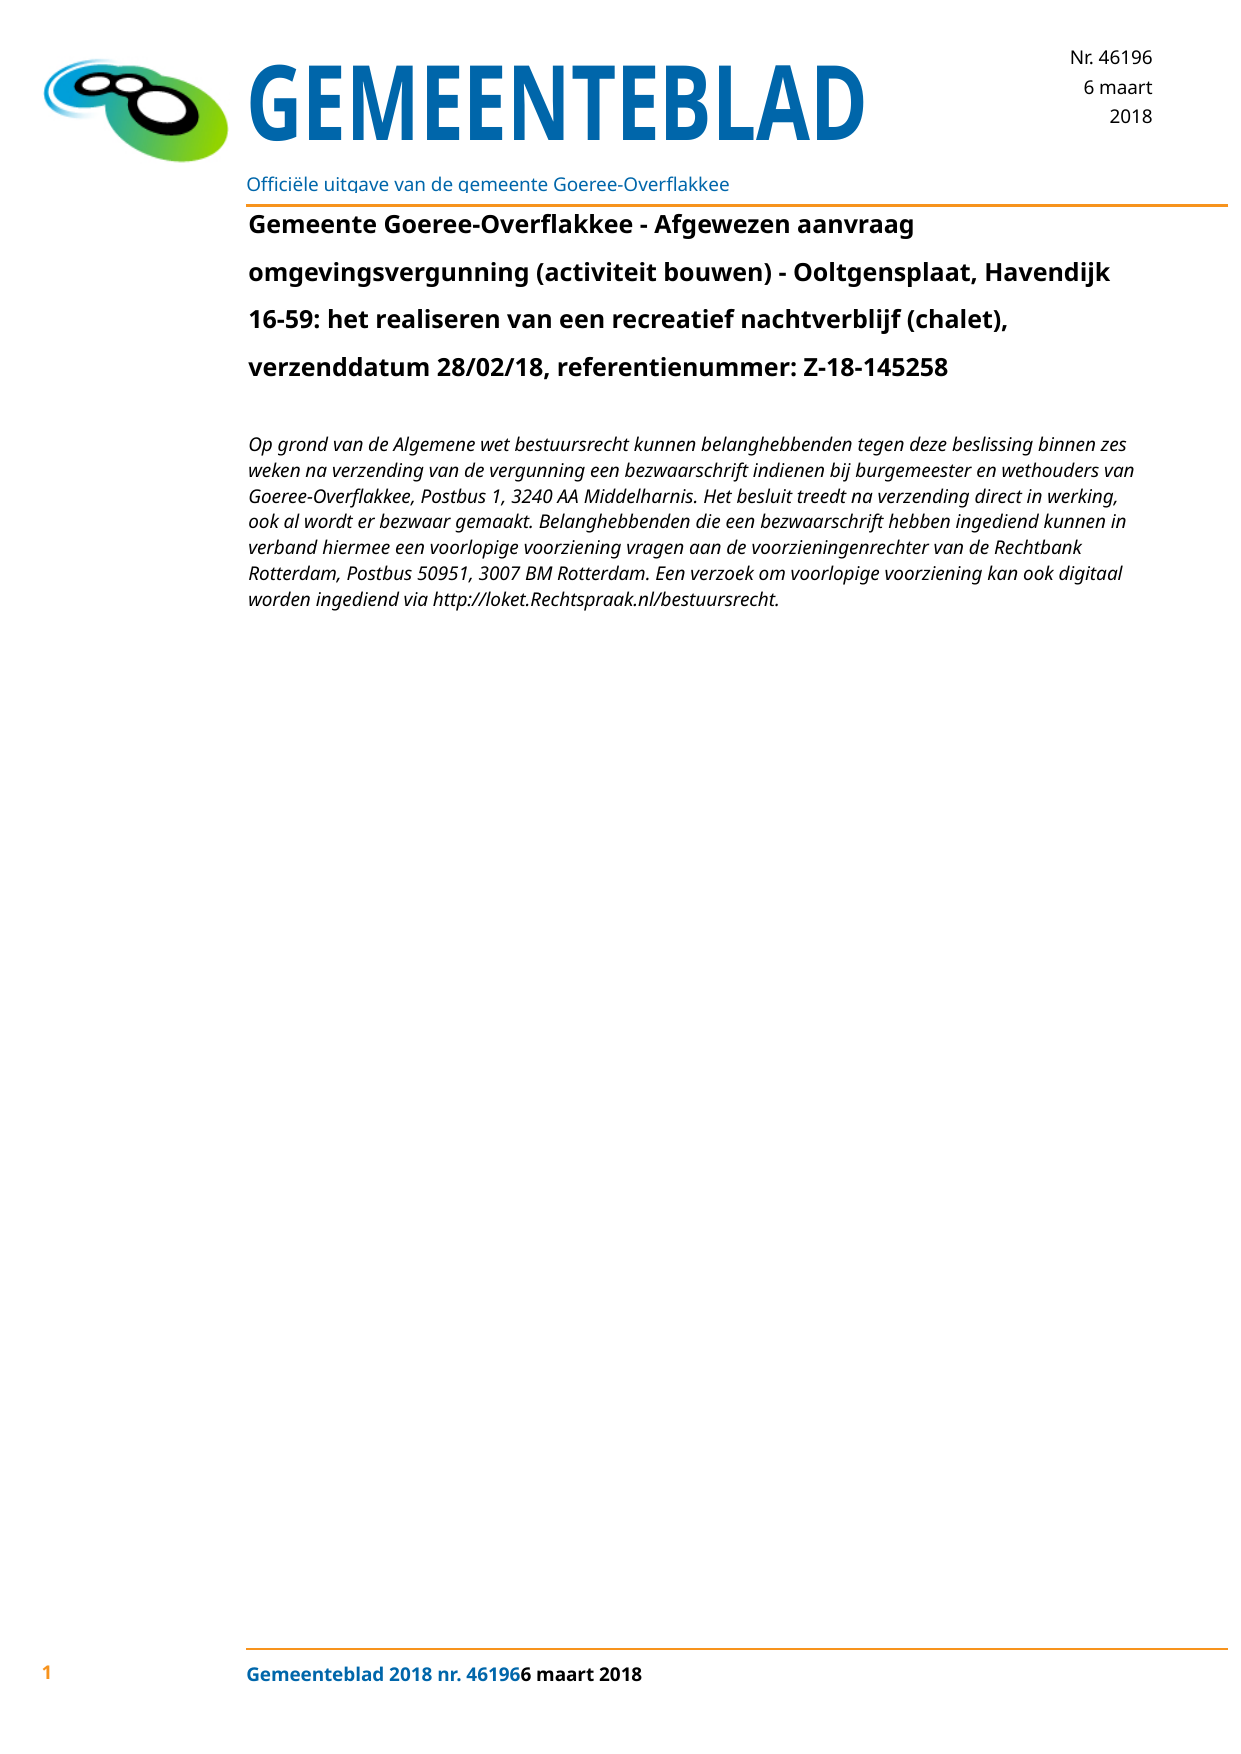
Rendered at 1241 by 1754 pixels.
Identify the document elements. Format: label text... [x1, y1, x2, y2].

picture [41, 47, 231, 172]
text Gemeente Goeree-Overflakkee - Afgewezen aanvraag omgevingsvergunning (activiteit bouwen) - Ooltgensplaat, Havendijk 16-59: het realiseren van een recreatief nachtverblijf (chalet), verzenddatum 28/02/18, referentienummer: Z-18-145258 [248, 207, 1152, 384]
text Op grond van de Algemene wet bestuursrecht kunnen belanghebbenden tegen deze beslissing binnen zes weken na verzending van de vergunning een bezwaarschrift indienen bij burgemeester en wethouders van Goeree-Overflakkee, Postbus 1, 3240 AA Middelharnis. Het besluit treedt na verzending direct in werking, ook al wordt er bezwaar gemaakt. Belanghebbenden die een bezwaarschrift hebben ingediend kunnen in verband hiermee een voorlopige voorziening vragen aan de voorzieningenrechter van de Rechtbank Rotterdam, Postbus 50951, 3007 BM Rotterdam. Een verzoek om voorlopige voorziening kan ook digitaal worden ingediend via http://loket.Rechtspraak.nl/bestuursrecht. [248, 431, 1152, 611]
